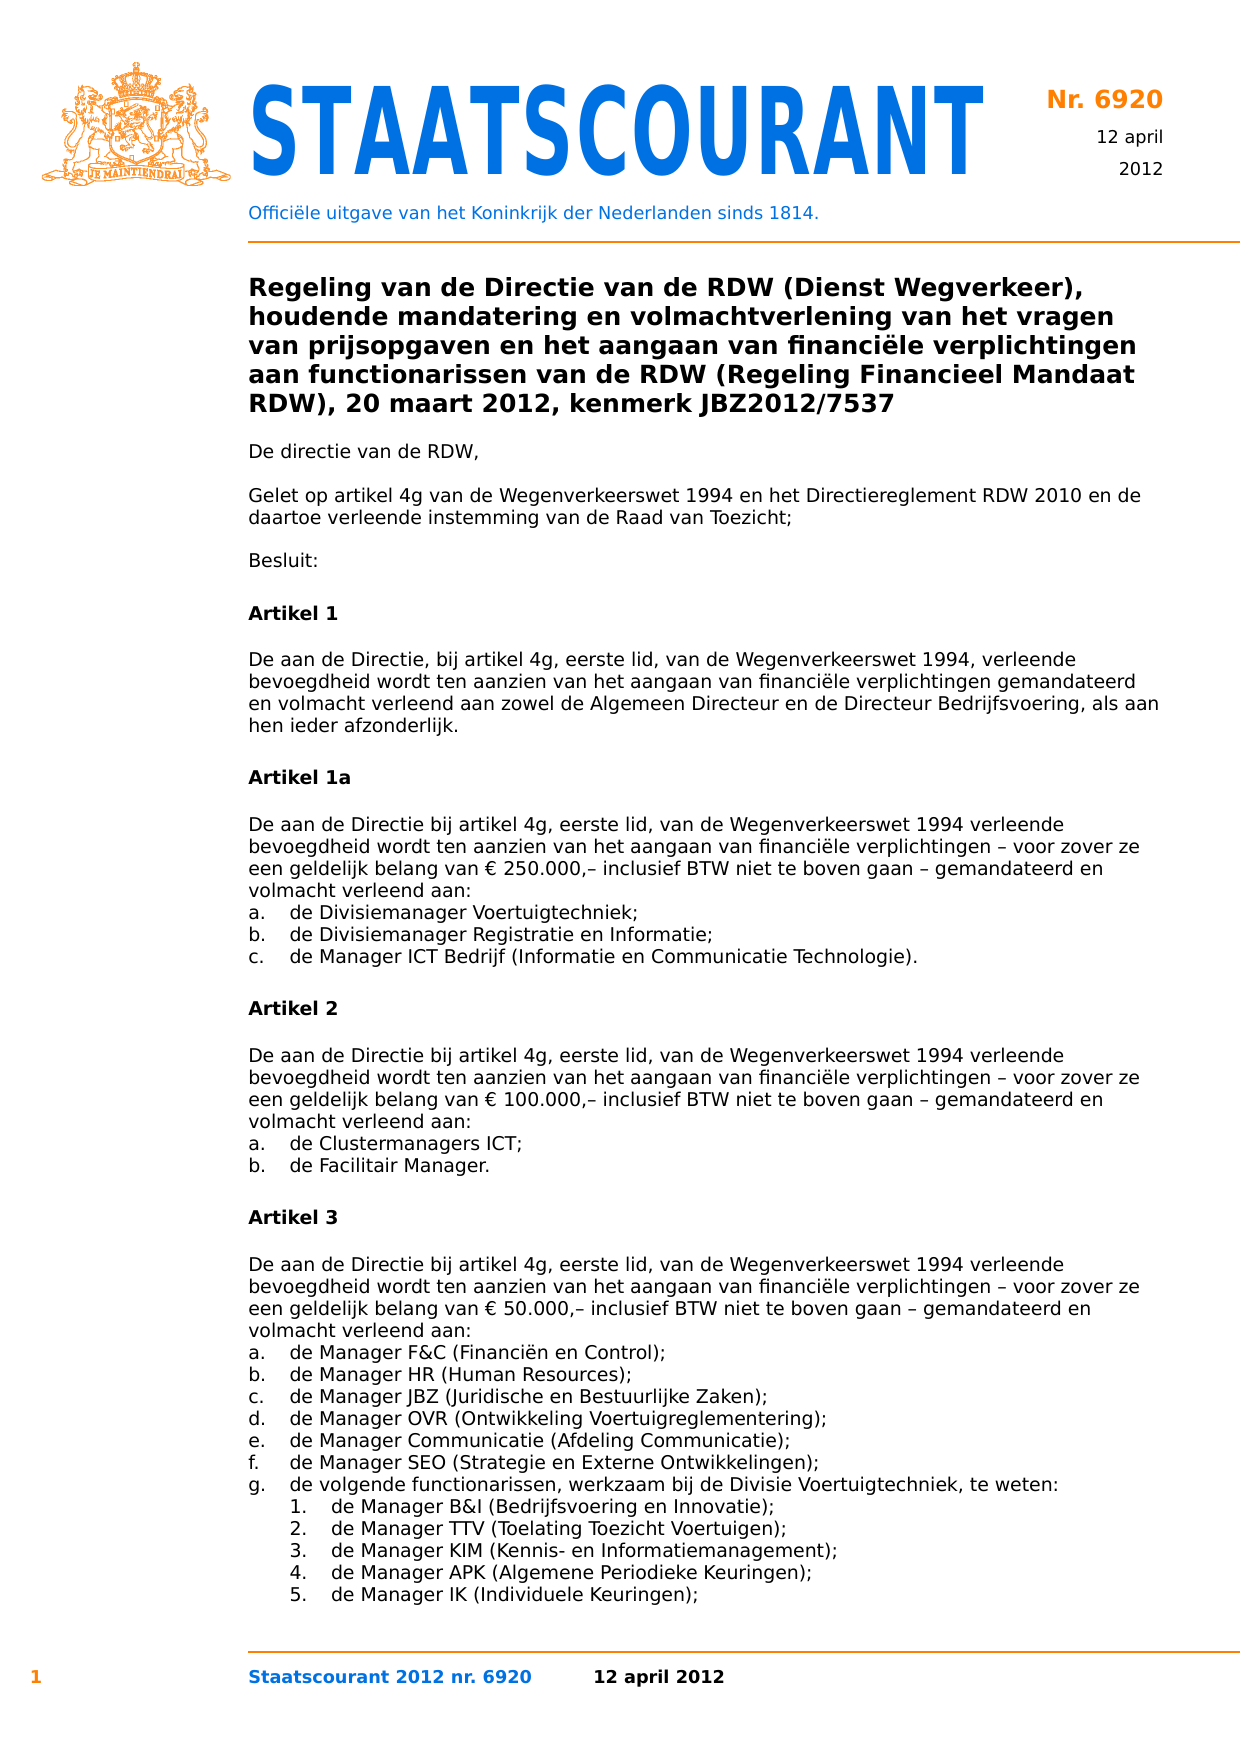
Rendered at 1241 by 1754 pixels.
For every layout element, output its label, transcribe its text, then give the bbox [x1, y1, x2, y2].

table_header STAATSCOURANT [248, 62, 998, 203]
text c. de Manager JBZ (Juridische en Bestuurlijke Zaken); [248, 1386, 1163, 1408]
text De directie van de RDW, [248, 441, 1163, 463]
text 2. de Manager TTV (Toelating Toezicht Voertuigen); [289, 1518, 1163, 1540]
subtitle Artikel 3 [248, 1207, 1163, 1229]
subtitle Artikel 1 [248, 602, 1163, 624]
text a. de Divisiemanager Voertuigtechniek; [248, 902, 1163, 924]
text Gelet op artikel 4g van de Wegenverkeerswet 1994 en het Directiereglement RDW 2010 en de daartoe verleende instemming van de Raad van Toezicht; [248, 484, 1163, 528]
subtitle Regeling van de Directie van de RDW (Dienst Wegverkeer), houdende mandatering en volmachtverlening van het vragen van prijsopgaven en het aangaan van financiële verplichtingen aan functionarissen van de RDW (Regeling Financieel Mandaat RDW), 20 maart 2012, kenmerk JBZ2012/7537 [248, 273, 1163, 419]
table_header [25, 62, 248, 241]
text Besluit: [248, 550, 1163, 572]
text d. de Manager OVR (Ontwikkeling Voertuigreglementering); [248, 1408, 1163, 1430]
table_cell Officiële uitgave van het Koninkrijk der Nederlanden sinds 1814. [248, 203, 1240, 241]
text 3. de Manager KIM (Kennis- en Informatiemanagement); [289, 1540, 1163, 1562]
text 4. de Manager APK (Algemene Periodieke Keuringen); [289, 1562, 1163, 1584]
text f. de Manager SEO (Strategie en Externe Ontwikkelingen); [248, 1452, 1163, 1474]
text De aan de Directie, bij artikel 4g, eerste lid, van de Wegenverkeerswet 1994, verleende bevoegdheid wordt ten aanzien van het aangaan van financiële verplichtingen gemandateerd en volmacht verleend aan zowel de Algemeen Directeur en de Directeur Bedrijfsvoering, als aan hen ieder afzonderlijk. [248, 649, 1163, 737]
text b. de Manager HR (Human Resources); [248, 1364, 1163, 1386]
text a. de Manager F&C (Financiën en Control); [248, 1342, 1163, 1364]
text 5. de Manager IK (Individuele Keuringen); [289, 1584, 1163, 1606]
picture [41, 62, 231, 186]
table_cell 12 april [998, 121, 1240, 153]
text De aan de Directie bij artikel 4g, eerste lid, van de Wegenverkeerswet 1994 verleende bevoegdheid wordt ten aanzien van het aangaan van financiële verplichtingen – voor zover ze een geldelijk belang van € 250.000,– inclusief BTW niet te boven gaan – gemandateerd en volmacht verleend aan: [248, 814, 1163, 902]
text De aan de Directie bij artikel 4g, eerste lid, van de Wegenverkeerswet 1994 verleende bevoegdheid wordt ten aanzien van het aangaan van financiële verplichtingen – voor zover ze een geldelijk belang van € 100.000,– inclusief BTW niet te boven gaan – gemandateerd en volmacht verleend aan: [248, 1045, 1163, 1133]
subtitle Artikel 2 [248, 998, 1163, 1020]
text b. de Facilitair Manager. [248, 1155, 1163, 1177]
text e. de Manager Communicatie (Afdeling Communicatie); [248, 1430, 1163, 1452]
text g. de volgende functionarissen, werkzaam bij de Divisie Voertuigtechniek, te weten: [248, 1474, 1163, 1496]
text De aan de Directie bij artikel 4g, eerste lid, van de Wegenverkeerswet 1994 verleende bevoegdheid wordt ten aanzien van het aangaan van financiële verplichtingen – voor zover ze een geldelijk belang van € 50.000,– inclusief BTW niet te boven gaan – gemandateerd en volmacht verleend aan: [248, 1254, 1163, 1342]
table_header Nr. 6920 [998, 62, 1240, 121]
table_cell 2012 [998, 153, 1240, 203]
subtitle Artikel 1a [248, 767, 1163, 789]
text a. de Clustermanagers ICT; [248, 1133, 1163, 1155]
text b. de Divisiemanager Registratie en Informatie; [248, 924, 1163, 946]
text c. de Manager ICT Bedrijf (Informatie en Communicatie Technologie). [248, 946, 1163, 968]
text 1. de Manager B&I (Bedrijfsvoering en Innovatie); [289, 1496, 1163, 1518]
